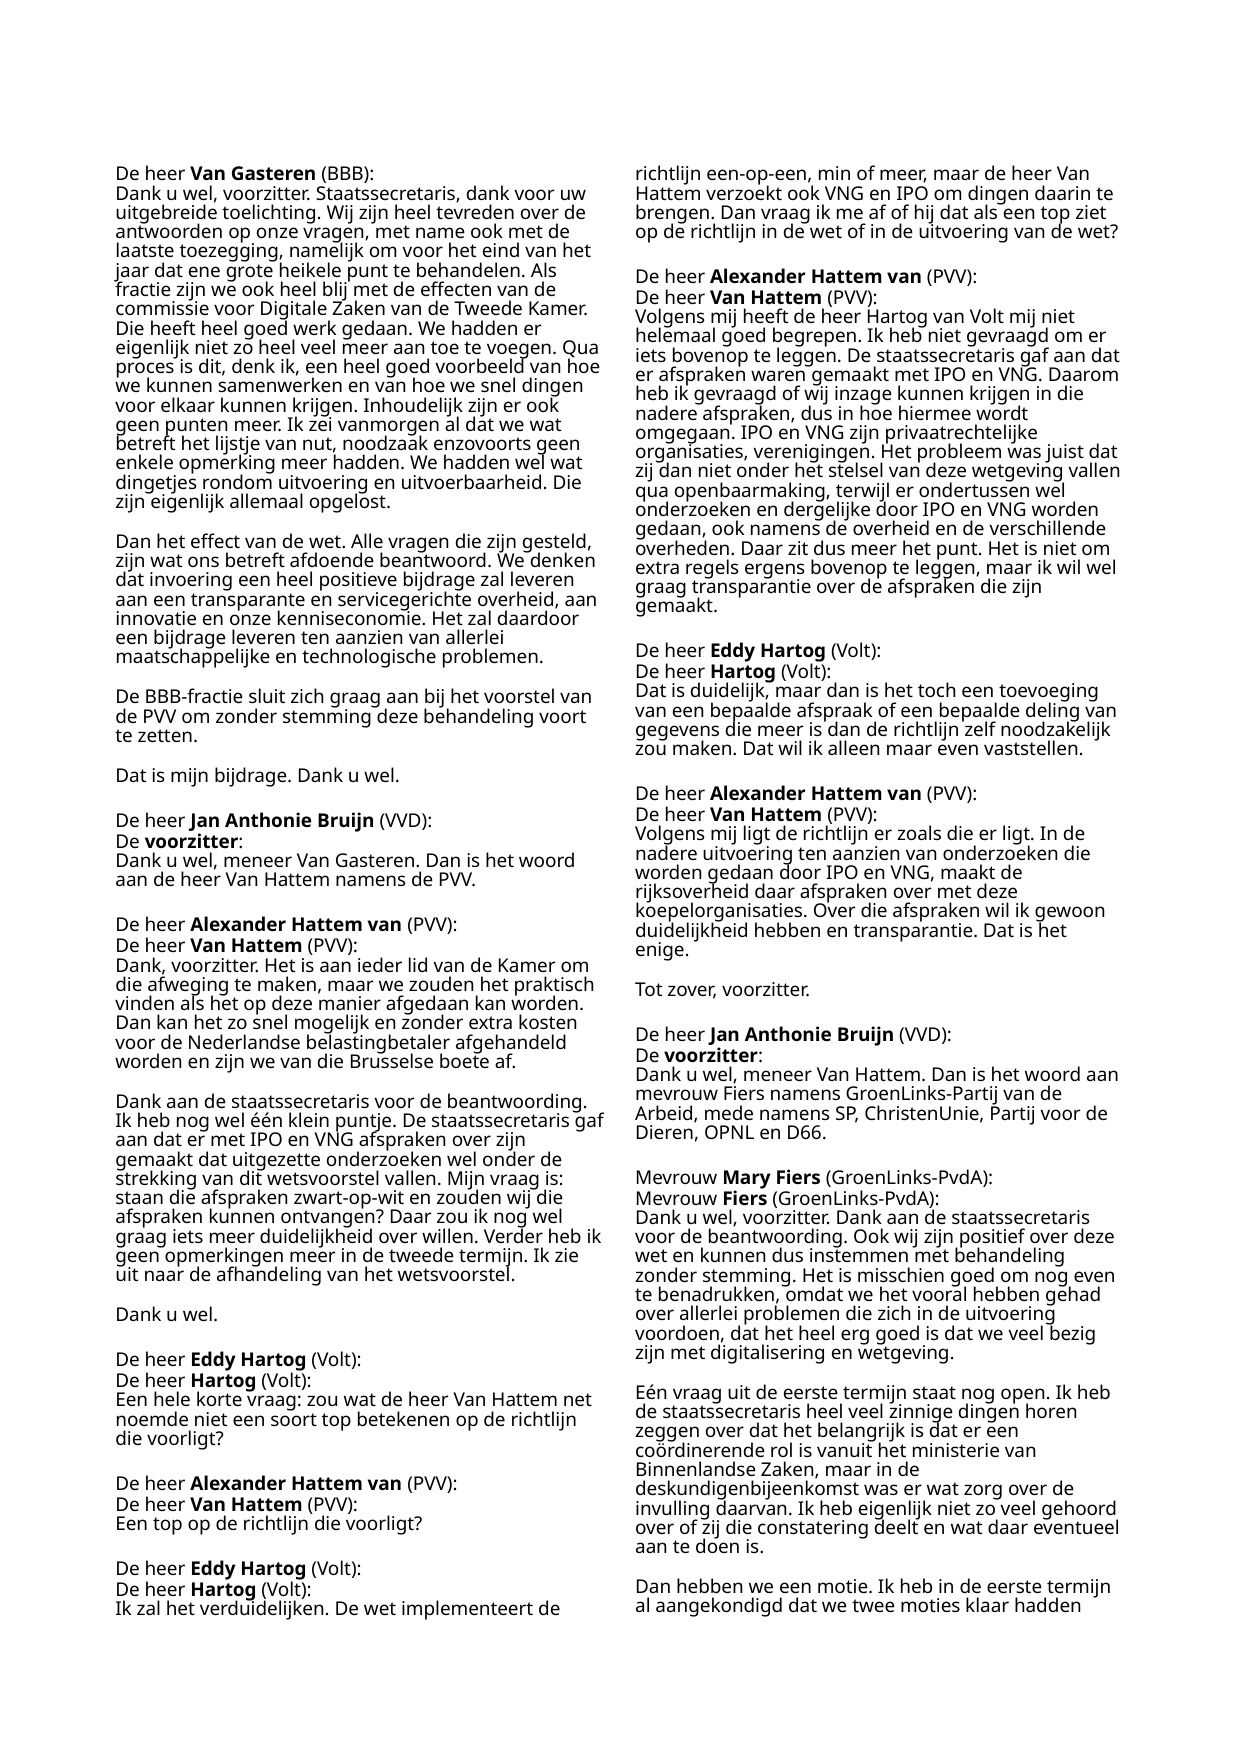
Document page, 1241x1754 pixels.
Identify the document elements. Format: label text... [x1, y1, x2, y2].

text Een hele korte vraag: zou wat de heer Van Hattem net noemde niet een soort top betekenen op de richtlijn die voorligt? [115, 1391, 605, 1449]
text De heer Alexander Hattem van (PVV): [115, 912, 605, 937]
text Dan het effect van de wet. Alle vragen die zijn gesteld, zijn wat ons betreft afdoende beantwoord. We denken dat invoering een heel positieve bijdrage zal leveren aan een transparante en servicegerichte overheid, aan innovatie en onze kenniseconomie. Het zal daardoor een bijdrage leveren ten aanzien van allerlei maatschappelijke en technologische problemen. [115, 533, 605, 668]
text Dank u wel, voorzitter. Dank aan de staatssecretaris voor de beantwoording. Ook wij zijn positief over deze wet en kunnen dus instemmen met behandeling zonder stemming. Het is misschien goed om nog even te benadrukken, omdat we het vooral hebben gehad over allerlei problemen die zich in de uitvoering voordoen, dat het heel erg goed is dat we veel bezig zijn met digitalisering en wetgeving. [635, 1209, 1125, 1363]
text richtlijn een-op-een, min of meer, maar de heer Van Hattem verzoekt ook VNG en IPO om dingen daarin te brengen. Dan vraag ik me af of hij dat als een top ziet op de richtlijn in de wet of in de uitvoering van de wet? [635, 165, 1125, 242]
text De heer Alexander Hattem van (PVV): [635, 263, 1125, 289]
text De heer Eddy Hartog (Volt): [115, 1555, 605, 1581]
text De heer Van Hattem (PVV): [635, 806, 1125, 825]
text De heer Jan Anthonie Bruijn (VVD): [635, 1021, 1125, 1047]
text Volgens mij ligt de richtlijn er zoals die er ligt. In de nadere uitvoering ten aanzien van onderzoeken die worden gedaan door IPO en VNG, maakt de rijksoverheid daar afspraken over met deze koepelorganisaties. Over die afspraken wil ik gewoon duidelijkheid hebben en transparantie. Dat is het enige. [635, 825, 1125, 960]
text Dank u wel. [115, 1306, 605, 1326]
text Mevrouw Fiers (GroenLinks-PvdA): [635, 1190, 1125, 1209]
text Dank u wel, meneer Van Hattem. Dan is het woord aan mevrouw Fiers namens GroenLinks-Partij van de Arbeid, mede namens SP, ChristenUnie, Partij voor de Dieren, OPNL en D66. [635, 1066, 1125, 1143]
text Dat is mijn bijdrage. Dank u wel. [115, 767, 605, 786]
text De voorzitter: [115, 833, 605, 852]
text De heer Van Hattem (PVV): [115, 1496, 605, 1515]
text Dank u wel, meneer Van Gasteren. Dan is het woord aan de heer Van Hattem namens de PVV. [115, 852, 605, 891]
text Dat is duidelijk, maar dan is het toch een toevoeging van een bepaalde afspraak of een bepaalde deling van gegevens die meer is dan de richtlijn zelf noodzakelijk zou maken. Dat wil ik alleen maar even vaststellen. [635, 682, 1125, 759]
text De heer Jan Anthonie Bruijn (VVD): [115, 807, 605, 833]
text Eén vraag uit de eerste termijn staat nog open. Ik heb de staatssecretaris heel veel zinnige dingen horen zeggen over dat het belangrijk is dat er een coördinerende rol is vanuit het ministerie van Binnenlandse Zaken, maar in de deskundigenbijeenkomst was er wat zorg over de invulling daarvan. Ik heb eigenlijk niet zo veel gehoord over of zij die constatering deelt en wat daar eventueel aan te doen is. [635, 1384, 1125, 1557]
text Ik zal het verduidelijken. De wet implementeert de [115, 1600, 605, 1619]
text Dank aan de staatssecretaris voor de beantwoording. Ik heb nog wel één klein puntje. De staatssecretaris gaf aan dat er met IPO en VNG afspraken over zijn gemaakt dat uitgezette onderzoeken wel onder de strekking van dit wetsvoorstel vallen. Mijn vraag is: staan die afspraken zwart-op-wit en zouden wij die afspraken kunnen ontvangen? Daar zou ik nog wel graag iets meer duidelijkheid over willen. Verder heb ik geen opmerkingen meer in de tweede termijn. Ik zie uit naar de afhandeling van het wetsvoorstel. [115, 1093, 605, 1286]
text Dan hebben we een motie. Ik heb in de eerste termijn al aangekondigd dat we twee moties klaar hadden [635, 1578, 1125, 1617]
text De BBB-fractie sluit zich graag aan bij het voorstel van de PVV om zonder stemming deze behandeling voort te zetten. [115, 688, 605, 746]
text De heer Hartog (Volt): [115, 1372, 605, 1391]
text Tot zover, voorzitter. [635, 981, 1125, 1000]
text De heer Eddy Hartog (Volt): [635, 637, 1125, 663]
text De heer Hartog (Volt): [635, 663, 1125, 682]
text Volgens mij heeft de heer Hartog van Volt mij niet helemaal goed begrepen. Ik heb niet gevraagd om er iets bovenop te leggen. De staatssecretaris gaf aan dat er afspraken waren gemaakt met IPO en VNG. Daarom heb ik gevraagd of wij inzage kunnen krijgen in die nadere afspraken, dus in hoe hiermee wordt omgegaan. IPO en VNG zijn privaatrechtelijke organisaties, verenigingen. Het probleem was juist dat zij dan niet onder het stelsel van deze wetgeving vallen qua openbaarmaking, terwijl er ondertussen wel onderzoeken en dergelijke door IPO en VNG worden gedaan, ook namens de overheid en de verschillende overheden. Daar zit dus meer het punt. Het is niet om extra regels ergens bovenop te leggen, maar ik wil wel graag transparantie over de afspraken die zijn gemaakt. [635, 308, 1125, 617]
text Een top op de richtlijn die voorligt? [115, 1515, 605, 1534]
text De heer Van Gasteren (BBB): [115, 165, 605, 184]
text Mevrouw Mary Fiers (GroenLinks-PvdA): [635, 1164, 1125, 1190]
text De heer Eddy Hartog (Volt): [115, 1346, 605, 1372]
text Dank, voorzitter. Het is aan ieder lid van de Kamer om die afweging te maken, maar we zouden het praktisch vinden als het op deze manier afgedaan kan worden. Dan kan het zo snel mogelijk en zonder extra kosten voor de Nederlandse belastingbetaler afgehandeld worden en zijn we van die Brusselse boete af. [115, 957, 605, 1072]
text De heer Hartog (Volt): [115, 1581, 605, 1600]
text De heer Alexander Hattem van (PVV): [115, 1470, 605, 1496]
text De voorzitter: [635, 1047, 1125, 1066]
text Dank u wel, voorzitter. Staatssecretaris, dank voor uw uitgebreide toelichting. Wij zijn heel tevreden over de antwoorden op onze vragen, met name ook met de laatste toezegging, namelijk om voor het eind van het jaar dat ene grote heikele punt te behandelen. Als fractie zijn we ook heel blij met de effecten van de commissie voor Digitale Zaken van de Tweede Kamer. Die heeft heel goed werk gedaan. We hadden er eigenlijk niet zo heel veel meer aan toe te voegen. Qua proces is dit, denk ik, een heel goed voorbeeld van hoe we kunnen samenwerken en van hoe we snel dingen voor elkaar kunnen krijgen. Inhoudelijk zijn er ook geen punten meer. Ik zei vanmorgen al dat we wat betreft het lijstje van nut, noodzaak enzovoorts geen enkele opmerking meer hadden. We hadden wel wat dingetjes rondom uitvoering en uitvoerbaarheid. Die zijn eigenlijk allemaal opgelost. [115, 184, 605, 512]
text De heer Alexander Hattem van (PVV): [635, 780, 1125, 806]
text De heer Van Hattem (PVV): [115, 937, 605, 957]
text De heer Van Hattem (PVV): [635, 289, 1125, 308]
